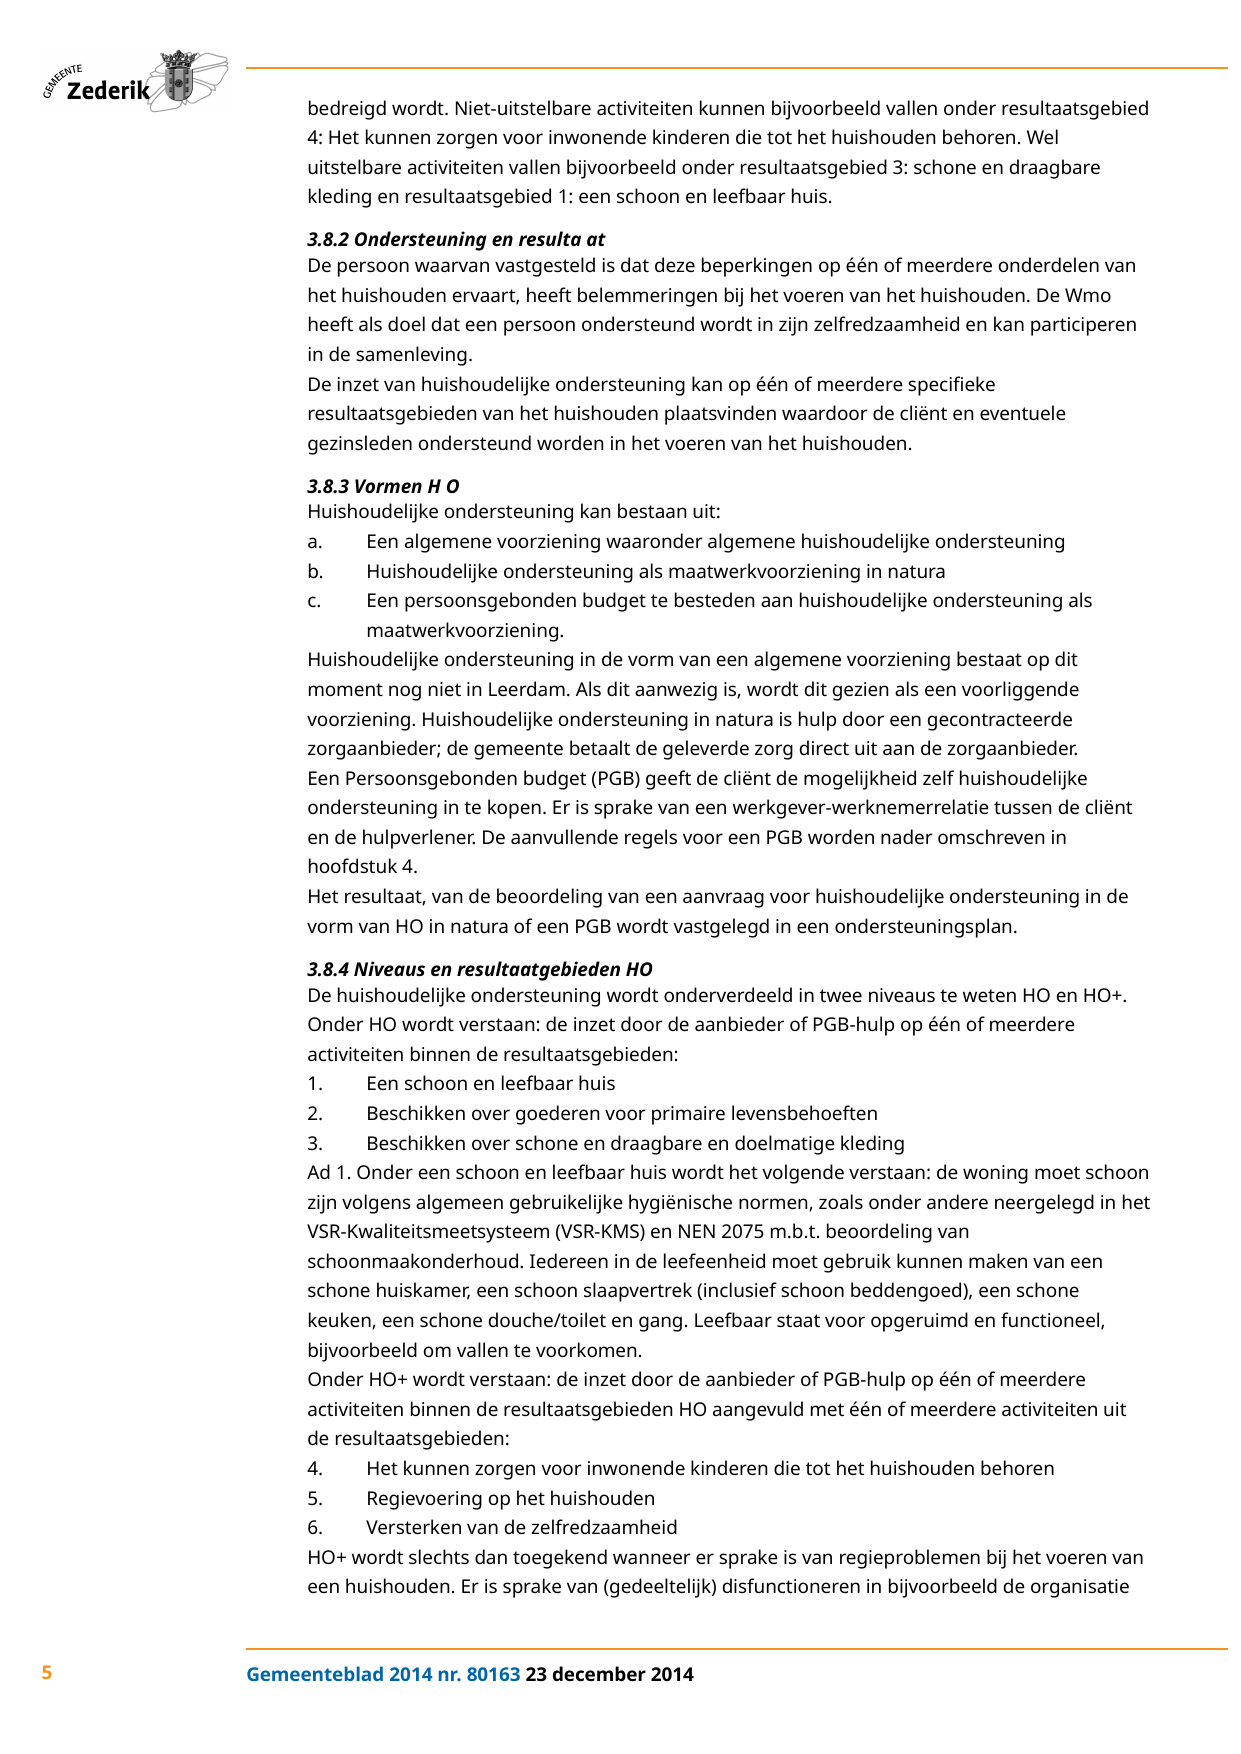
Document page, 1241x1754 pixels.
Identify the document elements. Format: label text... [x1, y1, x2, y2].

list Huishoudelijke ondersteuning in de vorm van een algemene voorziening bestaat op dit moment nog niet in Leerdam. Als dit aanwezig is, wordt dit gezien als een voorliggende voorziening. Huishoudelijke ondersteuning in natura is hulp door een gecontracteerde zorgaanbieder; de gemeente betaalt de geleverde zorg direct uit aan de zorgaanbieder. [248, 647, 1152, 761]
list De persoon waarvan vastgesteld is dat deze beperkingen op één of meerdere onderdelen van het huishouden ervaart, heeft belemmeringen bij het voeren van het huishouden. De Wmo heeft als doel dat een persoon ondersteund wordt in zijn zelfredzaamheid en kan participeren in de samenleving. [248, 252, 1152, 367]
list Een schoon en leefbaar huis [307, 1071, 1152, 1096]
list Regievoering op het huishouden [307, 1485, 1152, 1510]
list Versterken van de zelfredzaamheid [307, 1514, 1152, 1540]
list 3.8.2 Ondersteuning en resulta at [248, 227, 1152, 252]
list 3.8.3 Vormen H O [248, 473, 1152, 499]
list bedreigd wordt. Niet-uitstelbare activiteiten kunnen bijvoorbeeld vallen onder resultaatsgebied 4: Het kunnen zorgen voor inwonende kinderen die tot het huishouden behoren. Wel uitstelbare activiteiten vallen bijvoorbeeld onder resultaatsgebied 3: schone en draagbare kleding en resultaatsgebied 1: een schoon en leefbaar huis. [248, 95, 1152, 209]
list Beschikken over goederen voor primaire levensbehoeften [307, 1100, 1152, 1126]
list Onder HO wordt verstaan: de inzet door de aanbieder of PGB-hulp op één of meerdere activiteiten binnen de resultaatsgebieden: [248, 1011, 1152, 1067]
list Onder HO+ wordt verstaan: de inzet door de aanbieder of PGB-hulp op één of meerdere activiteiten binnen de resultaatsgebieden HO aangevuld met één of meerdere activiteiten uit de resultaatsgebieden: [248, 1366, 1152, 1451]
list Huishoudelijke ondersteuning kan bestaan uit: [248, 499, 1152, 524]
list De huishoudelijke ondersteuning wordt onderverdeeld in twee niveaus te weten HO en HO+. [248, 982, 1152, 1007]
list Ad 1. Onder een schoon en leefbaar huis wordt het volgende verstaan: de woning moet schoon zijn volgens algemeen gebruikelijke hygiënische normen, zoals onder andere neergelegd in het VSR-Kwaliteitsmeetsysteem (VSR-KMS) en NEN 2075 m.b.t. beoordeling van schoonmaakonderhoud. Iedereen in de leefeenheid moet gebruik kunnen maken van een schone huiskamer, een schoon slaapvertrek (inclusief schoon beddengoed), een schone keuken, een schone douche/toilet en gang. Leefbaar staat voor opgeruimd en functioneel, bijvoorbeeld om vallen te voorkomen. [248, 1159, 1152, 1362]
list 3.8.4 Niveaus en resultaatgebieden HO [248, 956, 1152, 982]
list Een persoonsgebonden budget te besteden aan huishoudelijke ondersteuning als maatwerkvoorziening. [307, 587, 1152, 643]
list HO+ wordt slechts dan toegekend wanneer er sprake is van regieproblemen bij het voeren van een huishouden. Er is sprake van (gedeeltelijk) disfunctioneren in bijvoorbeeld de organisatie [248, 1544, 1152, 1599]
list Beschikken over schone en draagbare en doelmatige kleding [307, 1130, 1152, 1155]
list Een algemene voorziening waaronder algemene huishoudelijke ondersteuning [307, 528, 1152, 554]
list Het kunnen zorgen voor inwonende kinderen die tot het huishouden behoren [307, 1455, 1152, 1481]
picture [41, 47, 231, 113]
list Huishoudelijke ondersteuning als maatwerkvoorziening in natura [307, 558, 1152, 584]
list De inzet van huishoudelijke ondersteuning kan op één of meerdere specifieke resultaatsgebieden van het huishouden plaatsvinden waardoor de cliënt en eventuele gezinsleden ondersteund worden in het voeren van het huishouden. [248, 371, 1152, 456]
list Een Persoonsgebonden budget (PGB) geeft de cliënt de mogelijkheid zelf huishoudelijke ondersteuning in te kopen. Er is sprake van een werkgever-werknemerrelatie tussen de cliënt en de hulpverlener. De aanvullende regels voor een PGB worden nader omschreven in hoofdstuk 4. [248, 765, 1152, 879]
list Het resultaat, van de beoordeling van een aanvraag voor huishoudelijke ondersteuning in de vorm van HO in natura of een PGB wordt vastgelegd in een ondersteuningsplan. [248, 883, 1152, 939]
